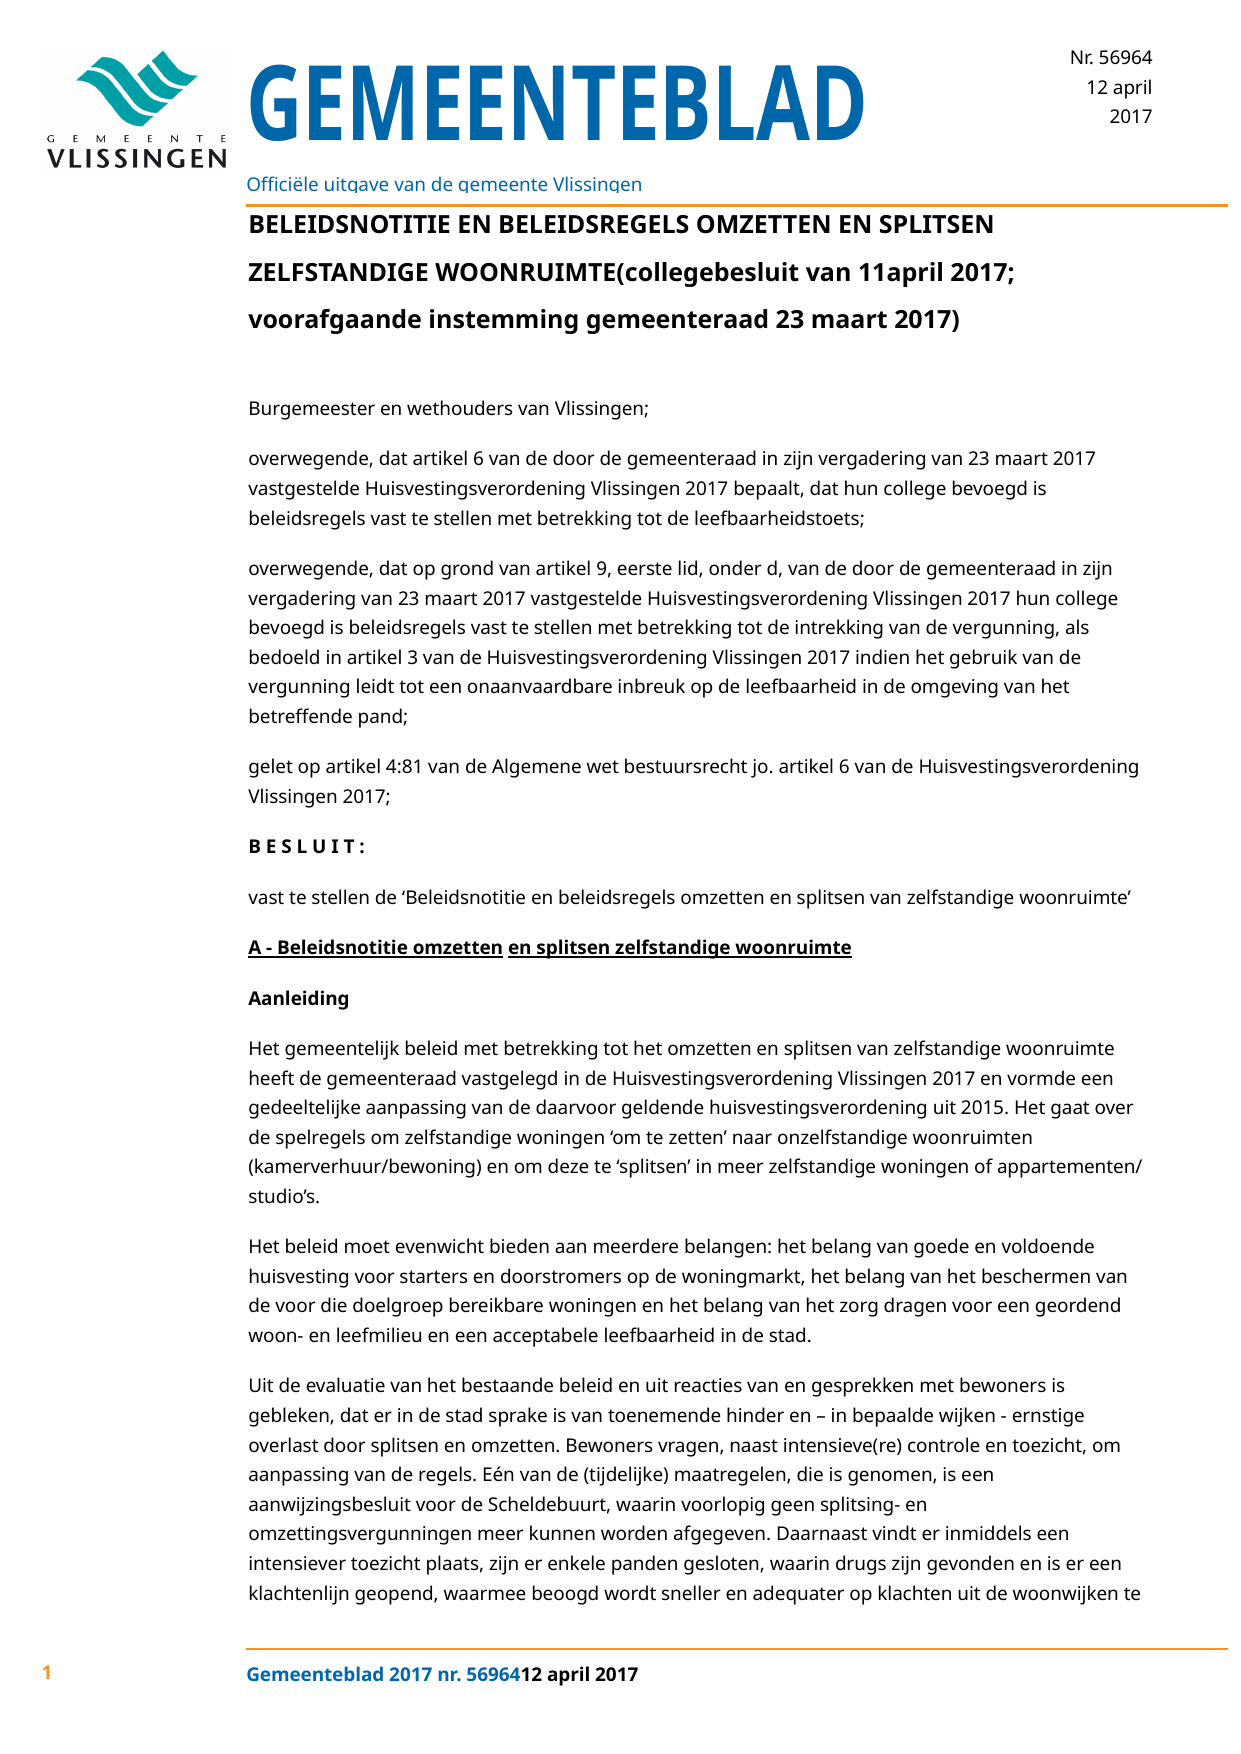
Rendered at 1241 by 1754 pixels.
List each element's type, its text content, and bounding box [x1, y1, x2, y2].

text overwegende, dat artikel 6 van de door de gemeenteraad in zijn vergadering van 23 maart 2017 vastgestelde Huisvestingsverordening Vlissingen 2017 bepaalt, dat hun college bevoegd is beleidsregels vast te stellen met betrekking tot de leefbaarheidstoets; [248, 446, 1152, 530]
text B E S L U I T : [248, 833, 1152, 859]
text Aanleiding [248, 985, 1152, 1010]
text Uit de evaluatie van het bestaande beleid en uit reacties van en gesprekken met bewoners is gebleken, dat er in de stad sprake is van toenemende hinder en – in bepaalde wijken - ernstige overlast door splitsen en omzetten. Bewoners vragen, naast intensieve(re) controle en toezicht, om aanpassing van de regels. Eén van de (tijdelijke) maatregelen, die is genomen, is een aanwijzingsbesluit voor de Scheldebuurt, waarin voorlopig geen splitsing- en omzettingsvergunningen meer kunnen worden afgegeven. Daarnaast vindt er inmiddels een intensiever toezicht plaats, zijn er enkele panden gesloten, waarin drugs zijn gevonden en is er een klachtenlijn geopend, waarmee beoogd wordt sneller en adequater op klachten uit de woonwijken te [248, 1373, 1152, 1605]
text overwegende, dat op grond van artikel 9, eerste lid, onder d, van de door de gemeenteraad in zijn vergadering van 23 maart 2017 vastgestelde Huisvestingsverordening Vlissingen 2017 hun college bevoegd is beleidsregels vast te stellen met betrekking tot de intrekking van de vergunning, als bedoeld in artikel 3 van de Huisvestingsverordening Vlissingen 2017 indien het gebruik van de vergunning leidt tot een onaanvaardbare inbreuk op de leefbaarheid in de omgeving van het betreffende pand; [248, 555, 1152, 729]
text Het beleid moet evenwicht bieden aan meerdere belangen: het belang van goede en voldoende huisvesting voor starters en doorstromers op de woningmarkt, het belang van het beschermen van de voor die doelgroep bereikbare woningen en het belang van het zorg dragen voor een geordend woon- en leefmilieu en een acceptabele leefbaarheid in de stad. [248, 1233, 1152, 1348]
text A - Beleidsnotitie omzetten en splitsen zelfstandige woonruimte [248, 934, 1152, 960]
picture [41, 47, 231, 172]
text gelet op artikel 4:81 van de Algemene wet bestuursrecht jo. artikel 6 van de Huisvestingsverordening Vlissingen 2017; [248, 753, 1152, 809]
text Het gemeentelijk beleid met betrekking tot het omzetten en splitsen van zelfstandige woonruimte heeft de gemeenteraad vastgelegd in de Huisvestingsverordening Vlissingen 2017 en vormde een gedeeltelijke aanpassing van de daarvoor geldende huisvestingsverordening uit 2015. Het gaat over de spelregels om zelfstandige woningen ‘om te zetten’ naar onzelfstandige woonruimten (kamerverhuur/bewoning) en om deze te ‘splitsen’ in meer zelfstandige woningen of appartementen/ studio’s. [248, 1035, 1152, 1209]
text Burgemeester en wethouders van Vlissingen; [248, 395, 1152, 421]
text BELEIDSNOTITIE EN BELEIDSREGELS OMZETTEN EN SPLITSEN ZELFSTANDIGE WOONRUIMTE(collegebesluit van 11april 2017; voorafgaande instemming gemeenteraad 23 maart 2017) [248, 207, 1152, 336]
text vast te stellen de ‘Beleidsnotitie en beleidsregels omzetten en splitsen van zelfstandige woonruimte’ [248, 884, 1152, 909]
